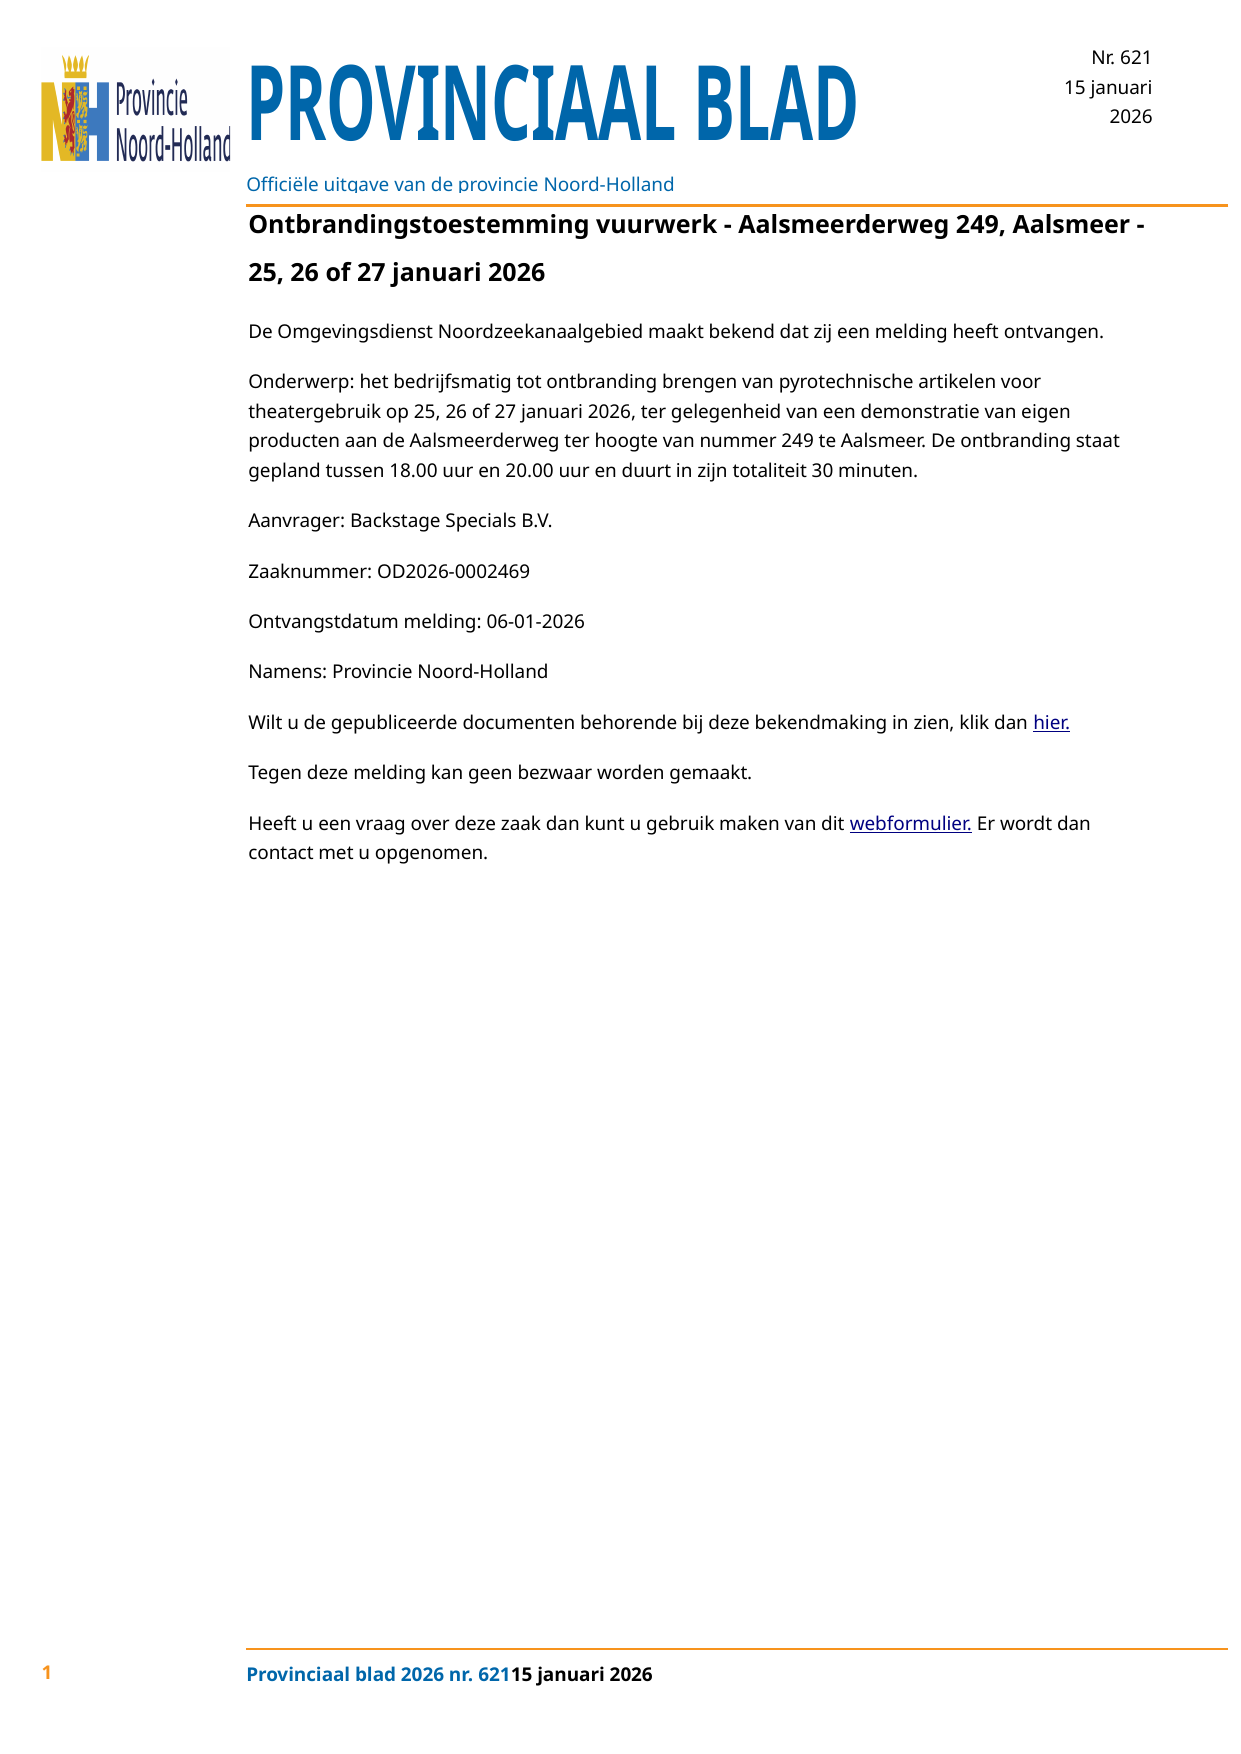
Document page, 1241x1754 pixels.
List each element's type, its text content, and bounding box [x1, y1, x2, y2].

text Namens: Provincie Noord-Holland [248, 659, 1152, 684]
text Ontvangstdatum melding: 06-01-2026 [248, 608, 1152, 634]
text Wilt u de gepubliceerde documenten behorende bij deze bekendmaking in zien, klik dan hier. [248, 709, 1152, 735]
text Ontbrandingstoestemming vuurwerk - Aalsmeerderweg 249, Aalsmeer - 25, 26 of 27 januari 2026 [248, 207, 1152, 288]
text De Omgevingsdienst Noordzeekanaalgebied maakt bekend dat zij een melding heeft ontvangen. [248, 318, 1152, 344]
picture [41, 47, 231, 172]
text Heeft u een vraag over deze zaak dan kunt u gebruik maken van dit webformulier. Er wordt dan contact met u opgenomen. [248, 810, 1152, 865]
text Tegen deze melding kan geen bezwaar worden gemaakt. [248, 759, 1152, 785]
text Aanvrager: Backstage Specials B.V. [248, 507, 1152, 533]
text Zaaknummer: OD2026-0002469 [248, 558, 1152, 584]
text Onderwerp: het bedrijfsmatig tot ontbranding brengen van pyrotechnische artikelen voor theatergebruik op 25, 26 of 27 januari 2026, ter gelegenheid van een demonstratie van eigen producten aan de Aalsmeerderweg ter hoogte van nummer 249 te Aalsmeer. De ontbranding staat gepland tussen 18.00 uur en 20.00 uur en duurt in zijn totaliteit 30 minuten. [248, 368, 1152, 483]
